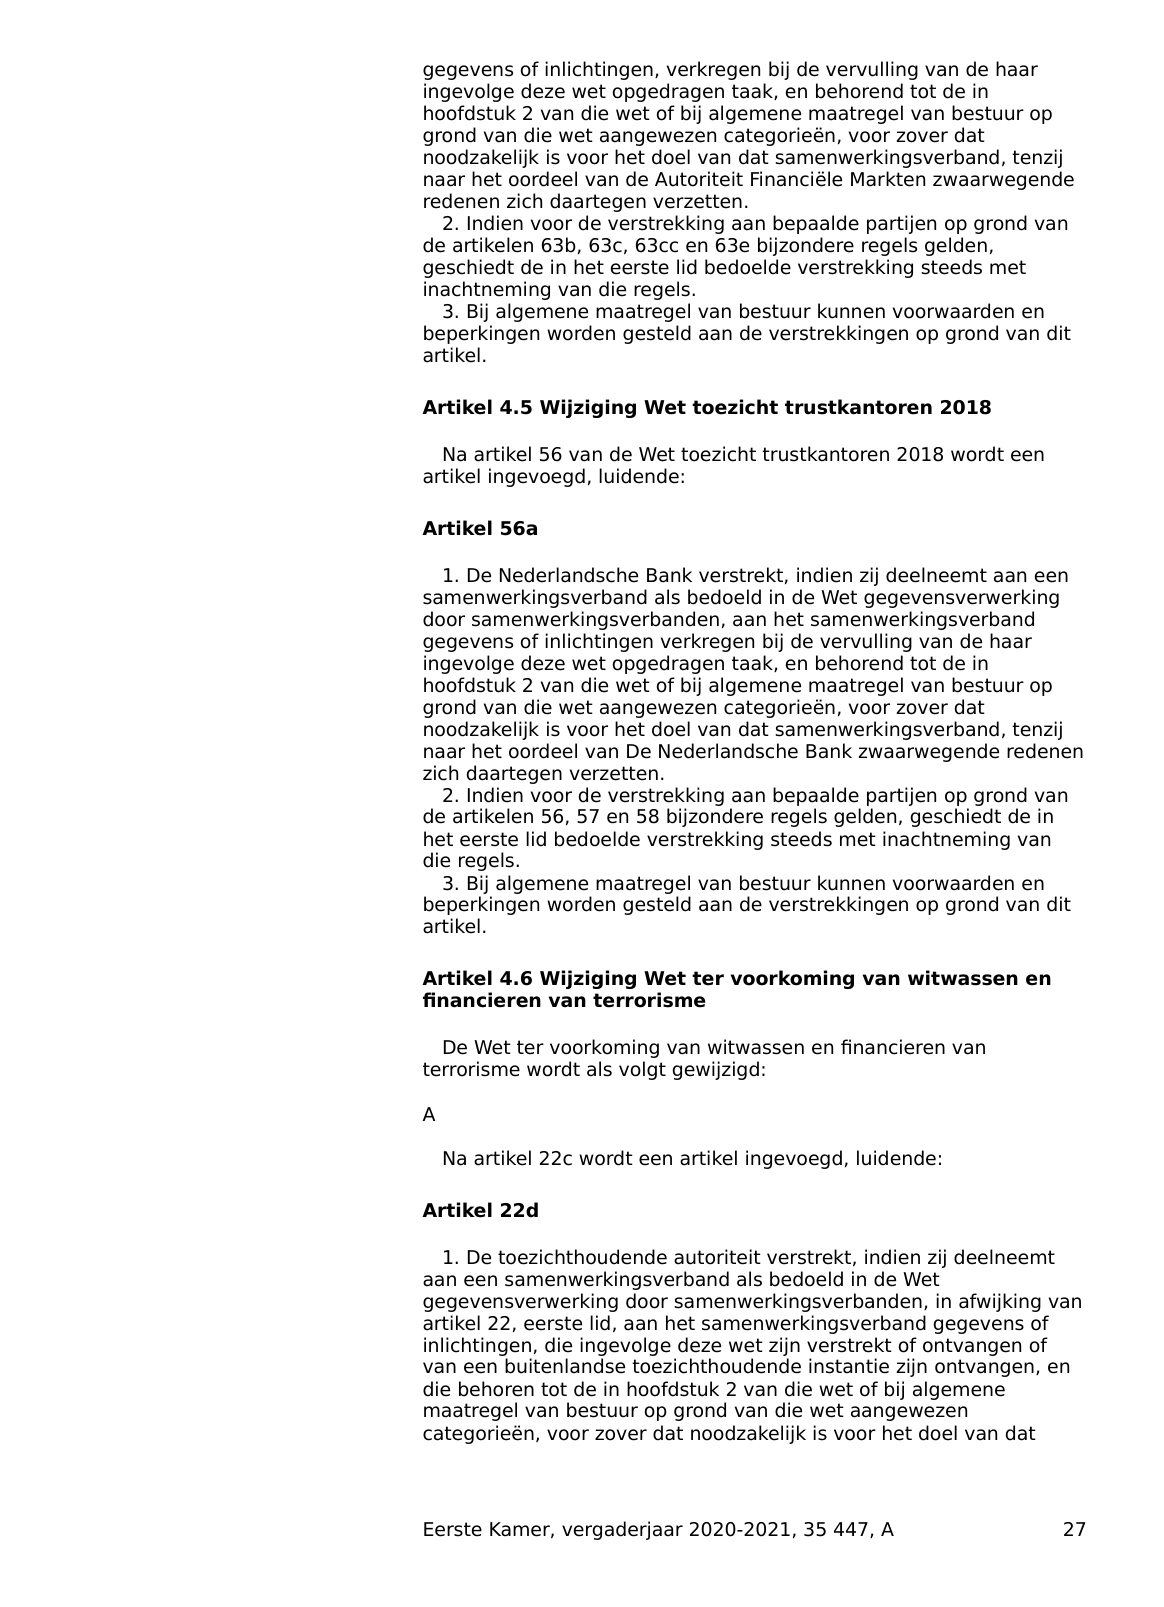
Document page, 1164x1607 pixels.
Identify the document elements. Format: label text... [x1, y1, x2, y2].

text 3. Bij algemene maatregel van bestuur kunnen voorwaarden en beperkingen worden gesteld aan de verstrekkingen op grond van dit artikel. [422, 872, 1087, 938]
text Na artikel 22c wordt een artikel ingevoegd, luidende: [422, 1148, 1087, 1169]
text 2. Indien voor de verstrekking aan bepaalde partijen op grond van de artikelen 56, 57 en 58 bijzondere regels gelden, geschiedt de in het eerste lid bedoelde verstrekking steeds met inachtneming van die regels. [422, 784, 1087, 872]
text 1. De Nederlandsche Bank verstrekt, indien zij deelneemt aan een samenwerkingsverband als bedoeld in de Wet gegevensverwerking door samenwerkingsverbanden, aan het samenwerkingsverband gegevens of inlichtingen verkregen bij de vervulling van de haar ingevolge deze wet opgedragen taak, en behorend tot de in hoofdstuk 2 van die wet of bij algemene maatregel van bestuur op grond van die wet aangewezen categorieën, voor zover dat noodzakelijk is voor het doel van dat samenwerkingsverband, tenzij naar het oordeel van De Nederlandsche Bank zwaarwegende redenen zich daartegen verzetten. [422, 565, 1087, 784]
subtitle Artikel 56a [422, 518, 1087, 540]
text De Wet ter voorkoming van witwassen en financieren van terrorisme wordt als volgt gewijzigd: [422, 1037, 1087, 1081]
subtitle Artikel 22d [422, 1199, 1087, 1222]
text 2. Indien voor de verstrekking aan bepaalde partijen op grond van de artikelen 63b, 63c, 63cc en 63e bijzondere regels gelden, geschiedt de in het eerste lid bedoelde verstrekking steeds met inachtneming van die regels. [422, 213, 1087, 301]
text 3. Bij algemene maatregel van bestuur kunnen voorwaarden en beperkingen worden gesteld aan de verstrekkingen op grond van dit artikel. [422, 301, 1087, 367]
text 1. De toezichthoudende autoriteit verstrekt, indien zij deelneemt aan een samenwerkingsverband als bedoeld in de Wet gegevensverwerking door samenwerkingsverbanden, in afwijking van artikel 22, eerste lid, aan het samenwerkingsverband gegevens of inlichtingen, die ingevolge deze wet zijn verstrekt of ontvangen of van een buitenlandse toezichthoudende instantie zijn ontvangen, en die behoren tot de in hoofdstuk 2 van die wet of bij algemene maatregel van bestuur op grond van die wet aangewezen categorieën, voor zover dat noodzakelijk is voor het doel van dat [422, 1247, 1087, 1444]
subtitle Artikel 4.5 Wijziging Wet toezicht trustkantoren 2018 [422, 397, 1087, 419]
text Na artikel 56 van de Wet toezicht trustkantoren 2018 wordt een artikel ingevoegd, luidende: [422, 444, 1087, 488]
text gegevens of inlichtingen, verkregen bij de vervulling van de haar ingevolge deze wet opgedragen taak, en behorend tot de in hoofdstuk 2 van die wet of bij algemene maatregel van bestuur op grond van die wet aangewezen categorieën, voor zover dat noodzakelijk is voor het doel van dat samenwerkingsverband, tenzij naar het oordeel van de Autoriteit Financiële Markten zwaarwegende redenen zich daartegen verzetten. [422, 59, 1087, 213]
text A [422, 1103, 1087, 1125]
subtitle Artikel 4.6 Wijziging Wet ter voorkoming van witwassen en financieren van terrorisme [422, 968, 1087, 1012]
